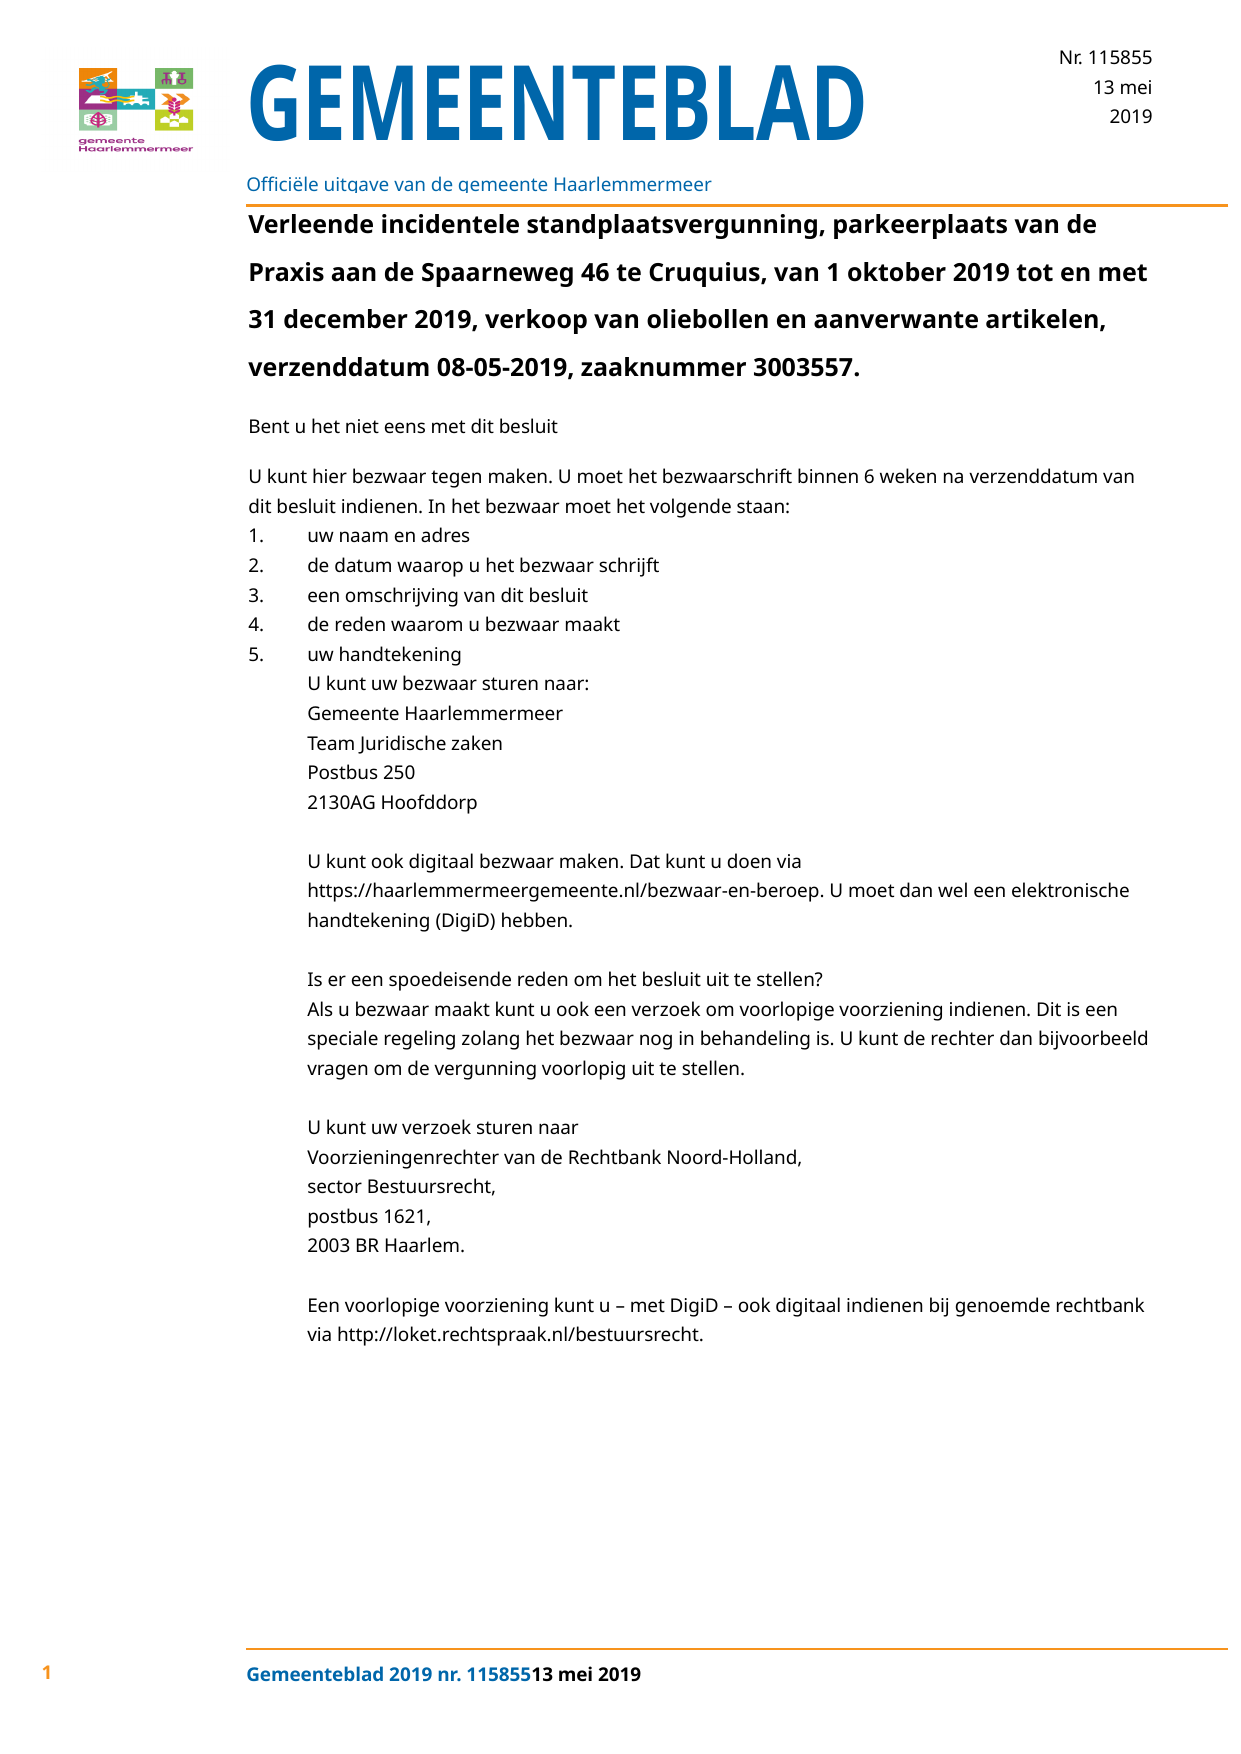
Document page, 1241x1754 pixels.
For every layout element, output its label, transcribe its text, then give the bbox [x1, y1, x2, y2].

text U kunt hier bezwaar tegen maken. U moet het bezwaarschrift binnen 6 weken na verzenddatum van dit besluit indienen. In het bezwaar moet het volgende staan: [248, 463, 1152, 519]
list U kunt ook digitaal bezwaar maken. Dat kunt u doen via [248, 848, 1152, 874]
list Postbus 250 [248, 759, 1152, 785]
list de datum waarop u het bezwaar schrijft [248, 552, 1152, 578]
list sector Bestuursrecht, [248, 1173, 1152, 1199]
list U kunt uw bezwaar sturen naar: [248, 671, 1152, 696]
list U kunt uw verzoek sturen naar [248, 1114, 1152, 1140]
text Bent u het niet eens met dit besluit [248, 413, 1152, 439]
list uw handtekening [248, 641, 1152, 667]
list Is er een spoedeisende reden om het besluit uit te stellen? [248, 966, 1152, 992]
list 2003 BR Haarlem. [248, 1233, 1152, 1258]
list Gemeente Haarlemmermeer [248, 700, 1152, 726]
list https://haarlemmermeergemeente.nl/bezwaar-en-beroep. U moet dan wel een elektronische handtekening (DigiD) hebben. [248, 878, 1152, 933]
list Team Juridische zaken [248, 730, 1152, 756]
text Verleende incidentele standplaatsvergunning, parkeerplaats van de Praxis aan de Spaarneweg 46 te Cruquius, van 1 oktober 2019 tot en met 31 december 2019, verkoop van oliebollen en aanverwante artikelen, verzenddatum 08-05-2019, zaaknummer 3003557. [248, 207, 1152, 384]
picture [41, 47, 231, 172]
list een omschrijving van dit besluit [248, 582, 1152, 608]
list de reden waarom u bezwaar maakt [248, 611, 1152, 637]
list Voorzieningenrechter van de Rechtbank Noord-Holland, [248, 1144, 1152, 1170]
list 2130AG Hoofddorp [248, 789, 1152, 815]
list Als u bezwaar maakt kunt u ook een verzoek om voorlopige voorziening indienen. Dit is een speciale regeling zolang het bezwaar nog in behandeling is. U kunt de rechter dan bijvoorbeeld vragen om de vergunning voorlopig uit te stellen. [248, 996, 1152, 1081]
list postbus 1621, [248, 1203, 1152, 1229]
list Een voorlopige voorziening kunt u – met DigiD – ook digitaal indienen bij genoemde rechtbank via http://loket.rechtspraak.nl/bestuursrecht. [248, 1292, 1152, 1347]
list uw naam en adres [248, 523, 1152, 548]
